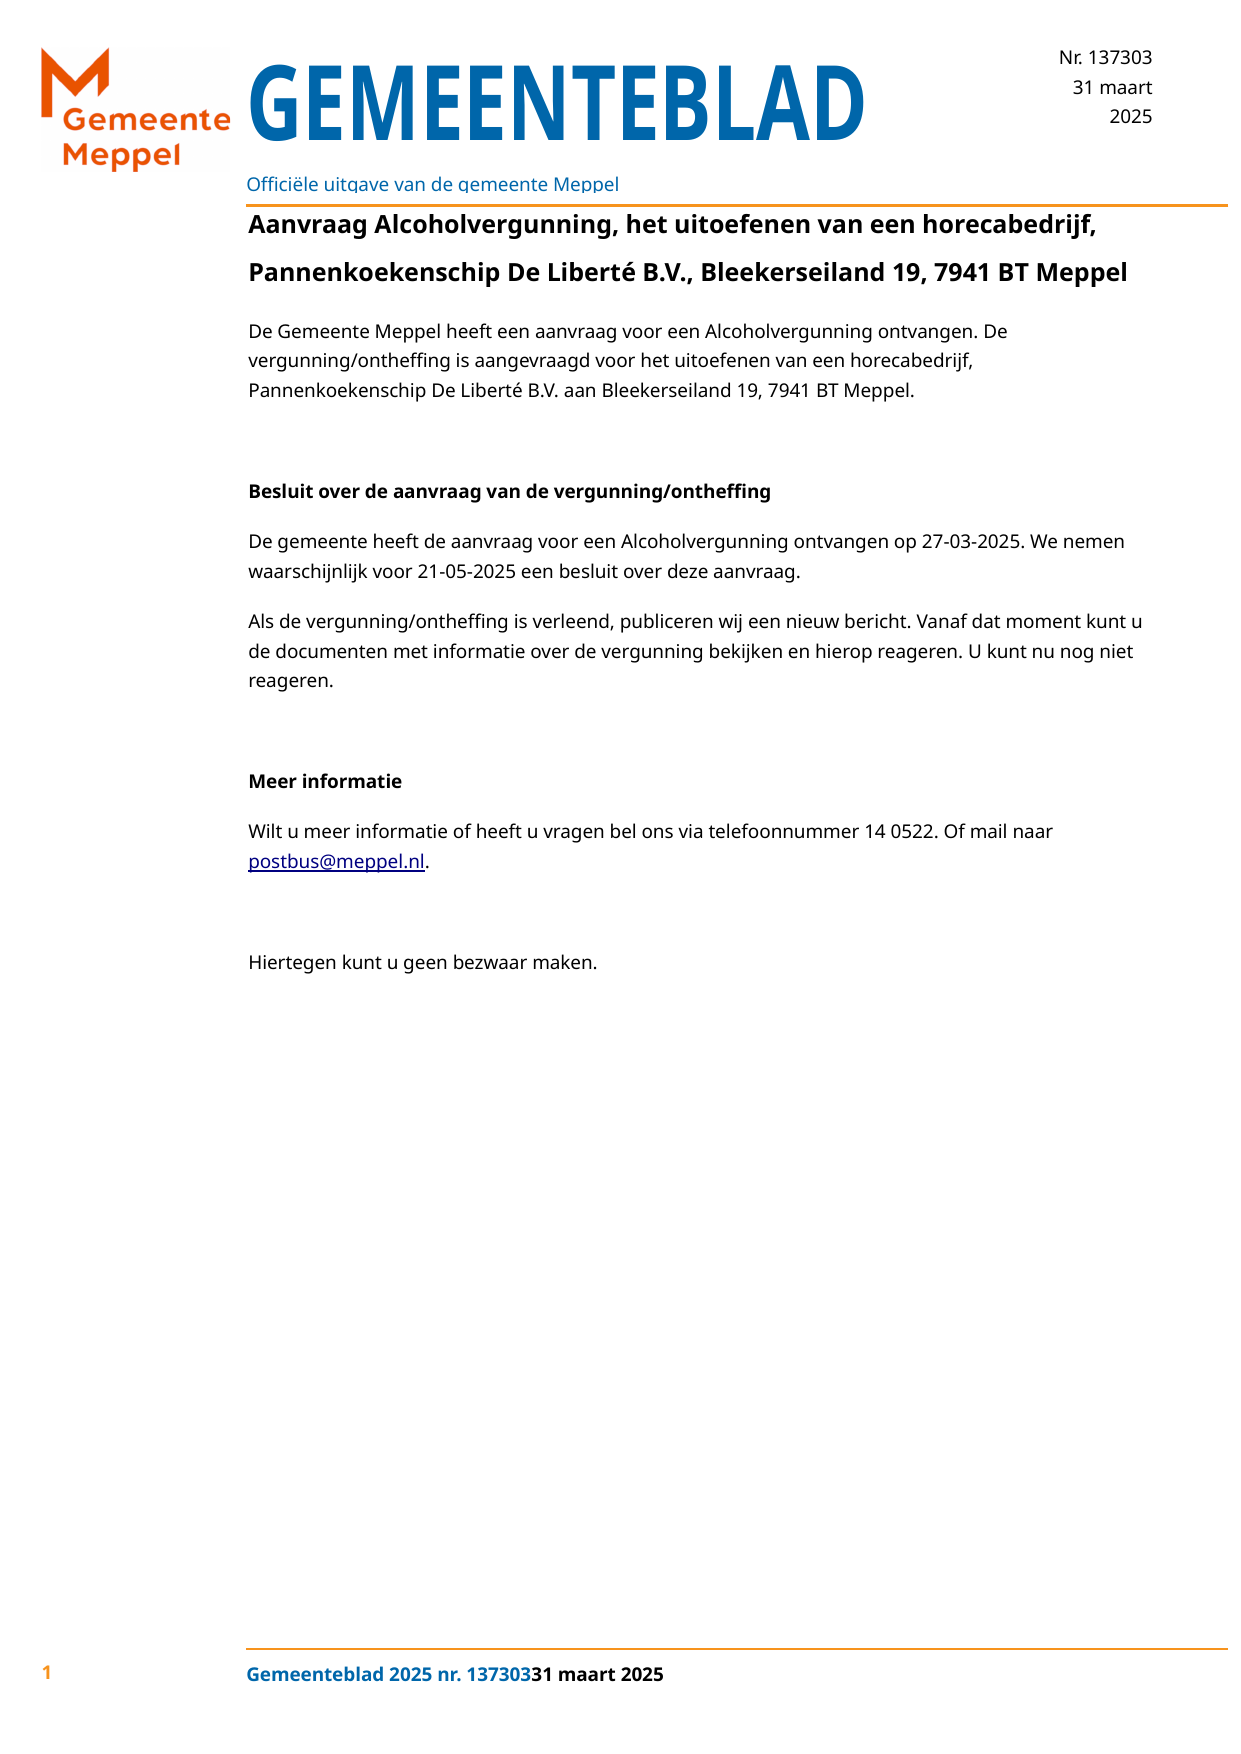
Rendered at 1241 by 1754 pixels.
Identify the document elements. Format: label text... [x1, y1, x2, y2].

text Meer informatie [248, 768, 1152, 794]
text Besluit over de aanvraag van de vergunning/ontheffing [248, 478, 1152, 504]
text Hiertegen kunt u geen bezwaar maken. [248, 949, 1152, 975]
picture [41, 47, 231, 172]
text Wilt u meer informatie of heeft u vragen bel ons via telefoonnummer 14 0522. Of mail naar postbus@meppel.nl. [248, 819, 1152, 874]
text De gemeente heeft de aanvraag voor een Alcoholvergunning ontvangen op 27-03-2025. We nemen waarschijnlijk voor 21-05-2025 een besluit over deze aanvraag. [248, 528, 1152, 584]
text Aanvraag Alcoholvergunning, het uitoefenen van een horecabedrijf, Pannenkoekenschip De Liberté B.V., Bleekerseiland 19, 7941 BT Meppel [248, 207, 1152, 288]
text De Gemeente Meppel heeft een aanvraag voor een Alcoholvergunning ontvangen. De vergunning/ontheffing is aangevraagd voor het uitoefenen van een horecabedrijf, Pannenkoekenschip De Liberté B.V. aan Bleekerseiland 19, 7941 BT Meppel. [248, 318, 1152, 403]
text Als de vergunning/ontheffing is verleend, publiceren wij een nieuw bericht. Vanaf dat moment kunt u de documenten met informatie over de vergunning bekijken en hierop reageren. U kunt nu nog niet reageren. [248, 608, 1152, 693]
